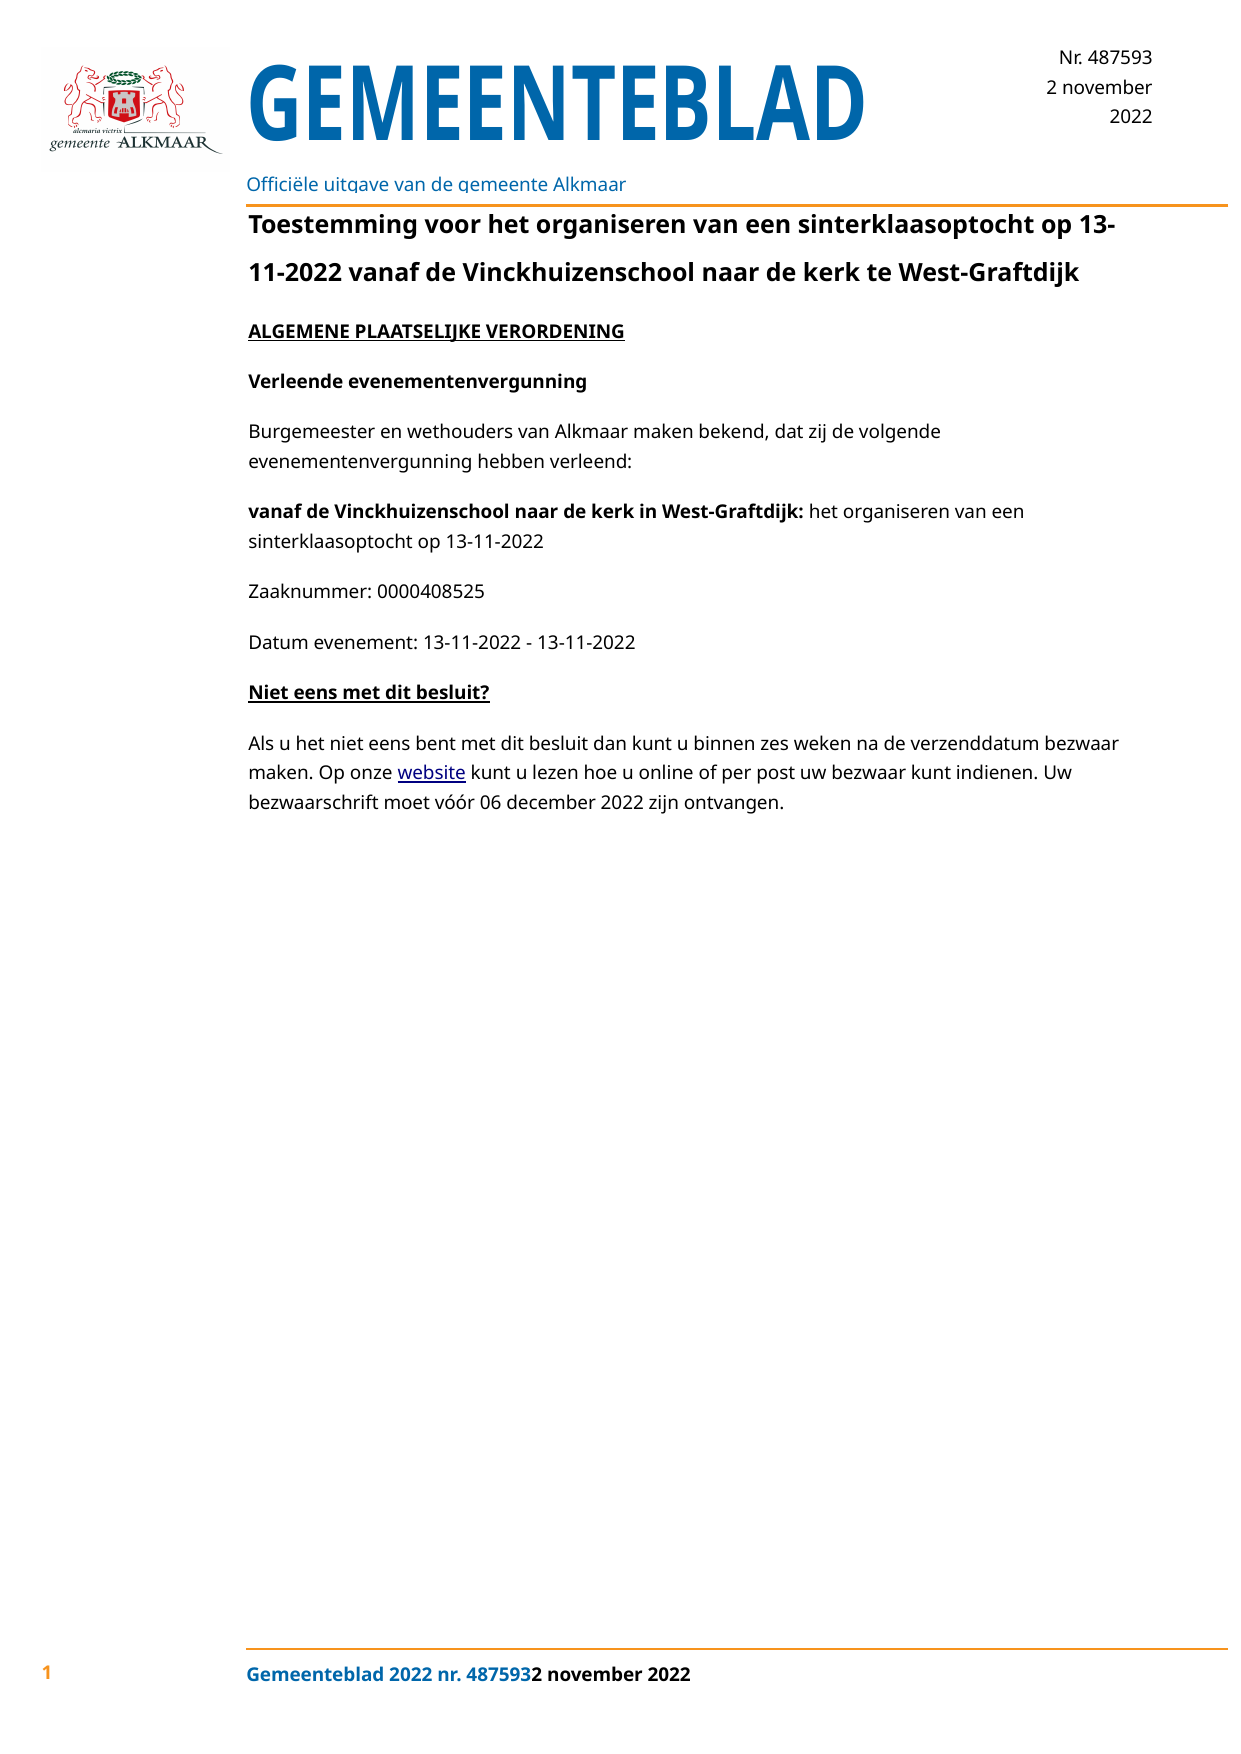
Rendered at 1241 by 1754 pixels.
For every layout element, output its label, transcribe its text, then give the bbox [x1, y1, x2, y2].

text Burgemeester en wethouders van Alkmaar maken bekend, dat zij de volgende evenementenvergunning hebben verleend: [248, 419, 1152, 474]
text Als u het niet eens bent met dit besluit dan kunt u binnen zes weken na de verzenddatum bezwaar maken. Op onze website kunt u lezen hoe u online of per post uw bezwaar kunt indienen. Uw bezwaarschrift moet vóór 06 december 2022 zijn ontvangen. [248, 730, 1152, 815]
picture [41, 47, 231, 172]
text vanaf de Vinckhuizenschool naar de kerk in West-Graftdijk: het organiseren van een sinterklaasoptocht op 13-11-2022 [248, 499, 1152, 554]
text Datum evenement: 13-11-2022 - 13-11-2022 [248, 629, 1152, 655]
text Niet eens met dit besluit? [248, 679, 1152, 705]
text Verleende evenementenvergunning [248, 368, 1152, 394]
text ALGEMENE PLAATSELIJKE VERORDENING [248, 318, 1152, 344]
text Zaaknummer: 0000408525 [248, 579, 1152, 604]
text Toestemming voor het organiseren van een sinterklaasoptocht op 13-11-2022 vanaf de Vinckhuizenschool naar de kerk te West-Graftdijk [248, 207, 1152, 288]
